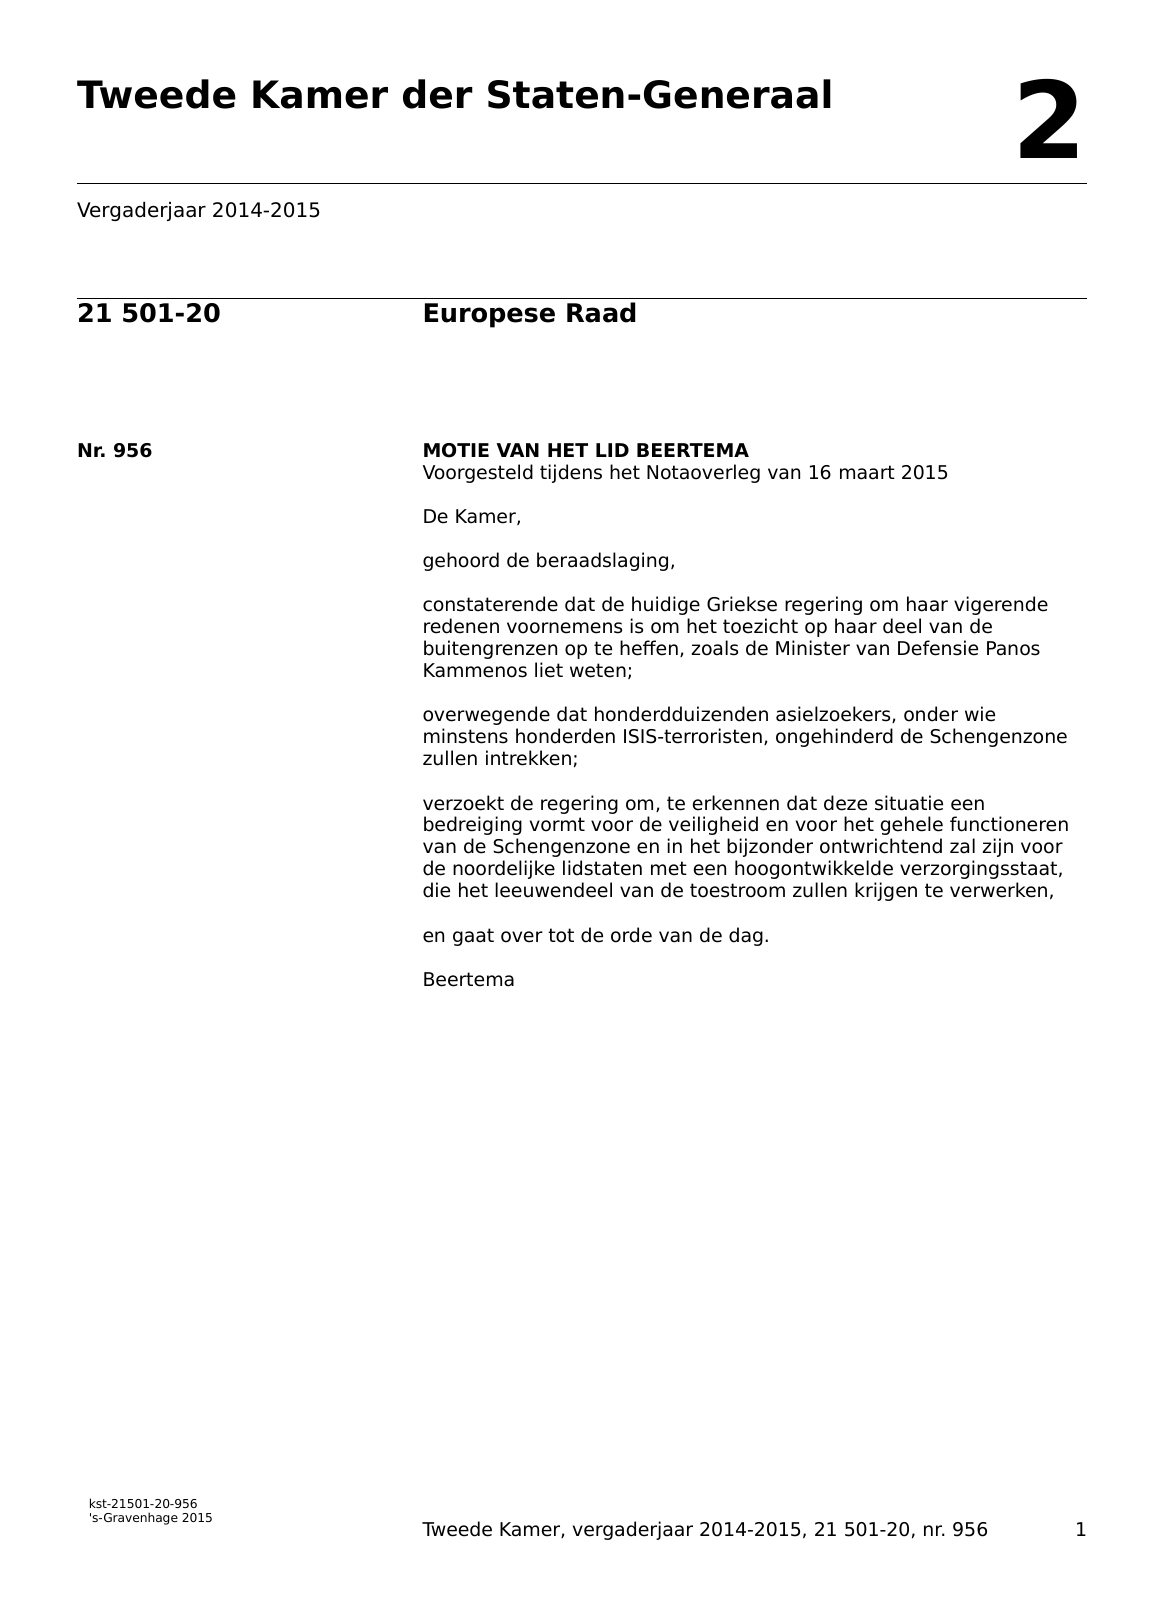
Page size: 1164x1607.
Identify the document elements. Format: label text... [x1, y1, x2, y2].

text en gaat over tot de orde van de dag. [422, 924, 1087, 946]
text De Kamer, [422, 506, 1087, 528]
text Voorgesteld tijdens het Notaoverleg van 16 maart 2015 [422, 462, 1087, 484]
table_header 2 [886, 59, 1087, 183]
text kst-21501-20-956 [88, 1497, 323, 1511]
subtitle 21 501-20 Europese Raad [77, 299, 1087, 329]
table_cell Vergaderjaar 2014-2015 [77, 184, 1087, 298]
text verzoekt de regering om, te erkennen dat deze situatie een bedreiging vormt voor de veiligheid en voor het gehele functioneren van de Schengenzone en in het bijzonder ontwrichtend zal zijn voor de noordelijke lidstaten met een hoogontwikkelde verzorgingsstaat, die het leeuwendeel van de toestroom zullen krijgen te verwerken, [422, 792, 1087, 902]
text 's-Gravenhage 2015 [88, 1511, 323, 1525]
text Beertema [422, 969, 1087, 991]
table_header Tweede Kamer der Staten-Generaal [77, 59, 886, 183]
subtitle Nr. 956 MOTIE VAN HET LID BEERTEMA [77, 440, 1087, 462]
text gehoord de beraadslaging, [422, 550, 1087, 572]
text constaterende dat de huidige Griekse regering om haar vigerende redenen voornemens is om het toezicht op haar deel van de buitengrenzen op te heffen, zoals de Minister van Defensie Panos Kammenos liet weten; [422, 594, 1087, 682]
text overwegende dat honderdduizenden asielzoekers, onder wie minstens honderden ISIS-terroristen, ongehinderd de Schengenzone zullen intrekken; [422, 704, 1087, 770]
